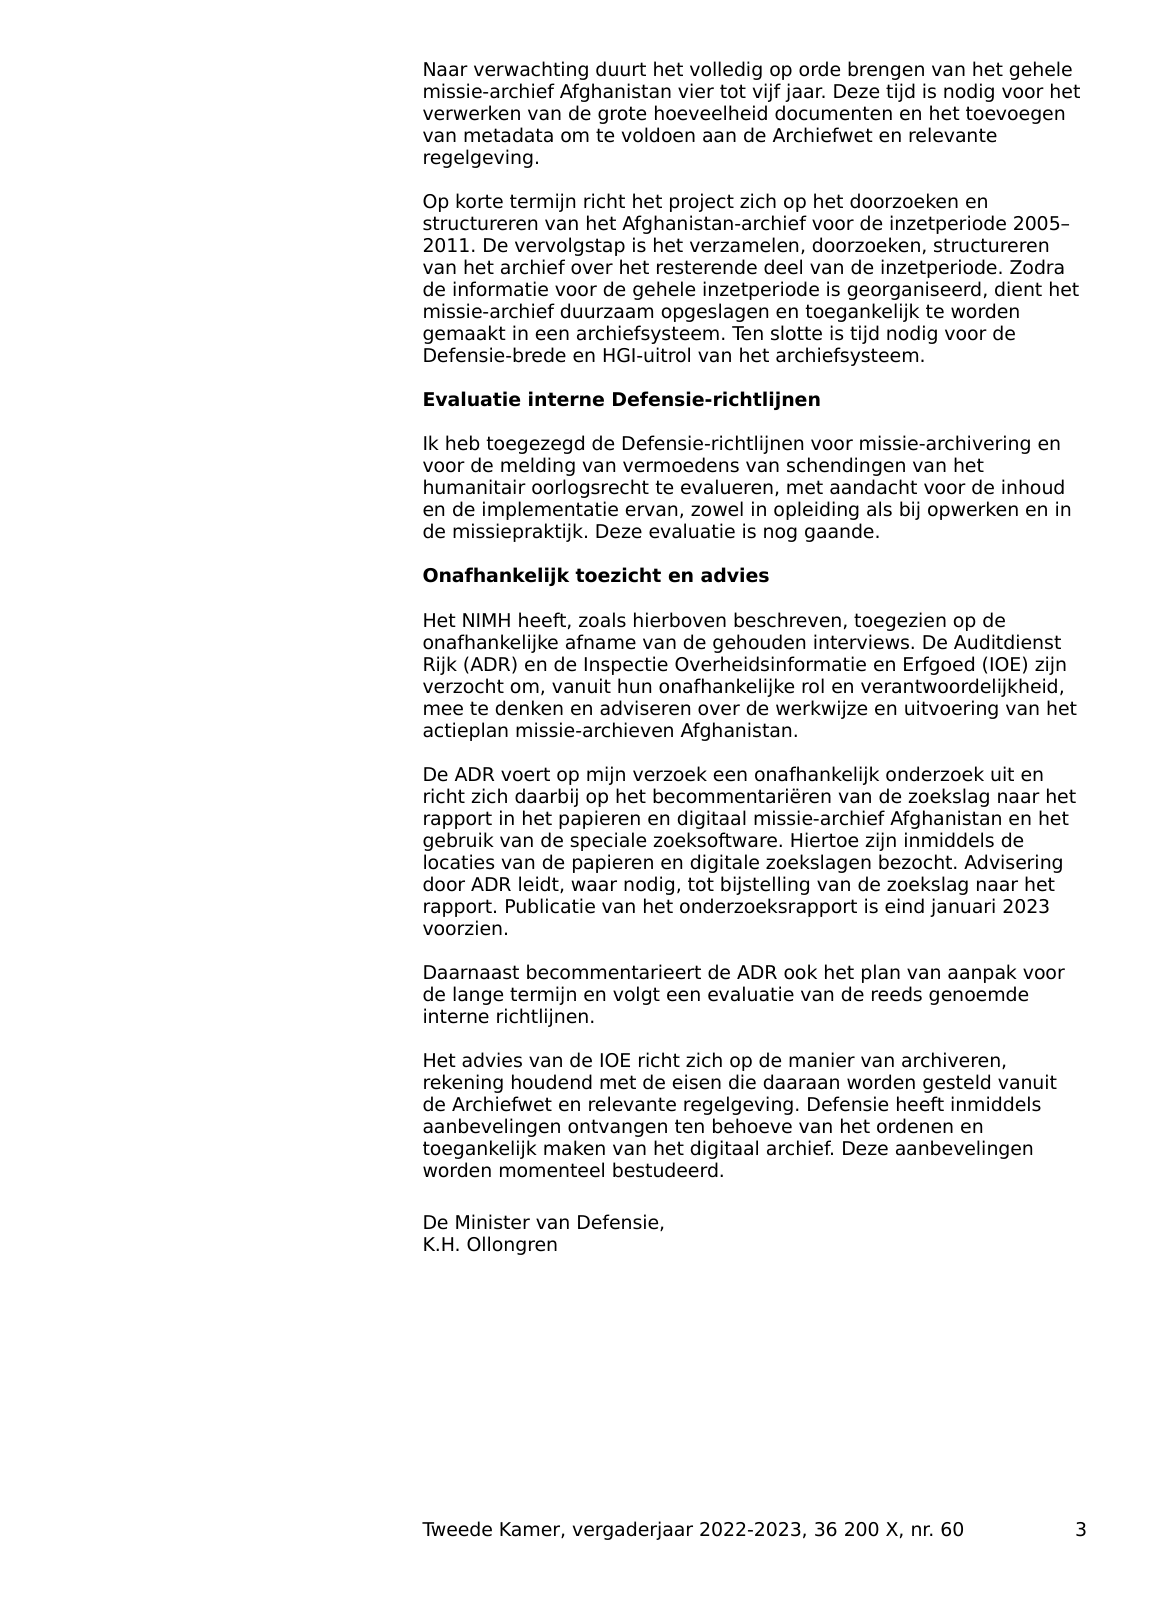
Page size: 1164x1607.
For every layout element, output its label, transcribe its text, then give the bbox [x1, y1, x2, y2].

text Naar verwachting duurt het volledig op orde brengen van het gehele missie-archief Afghanistan vier tot vijf jaar. Deze tijd is nodig voor het verwerken van de grote hoeveelheid documenten en het toevoegen van metadata om te voldoen aan de Archiefwet en relevante regelgeving. [422, 59, 1087, 169]
subtitle Evaluatie interne Defensie-richtlijnen [422, 389, 1087, 411]
text Ik heb toegezegd de Defensie-richtlijnen voor missie-archivering en voor de melding van vermoedens van schendingen van het humanitair oorlogsrecht te evalueren, met aandacht voor de inhoud en de implementatie ervan, zowel in opleiding als bij opwerken en in de missiepraktijk. Deze evaluatie is nog gaande. [422, 433, 1087, 543]
text Daarnaast becommentarieert de ADR ook het plan van aanpak voor de lange termijn en volgt een evaluatie van de reeds genoemde interne richtlijnen. [422, 962, 1087, 1028]
text Op korte termijn richt het project zich op het doorzoeken en structureren van het Afghanistan-archief voor de inzetperiode 2005–2011. De vervolgstap is het verzamelen, doorzoeken, structureren van het archief over het resterende deel van de inzetperiode. Zodra de informatie voor de gehele inzetperiode is georganiseerd, dient het missie-archief duurzaam opgeslagen en toegankelijk te worden gemaakt in een archiefsysteem. Ten slotte is tijd nodig voor de Defensie-brede en HGI-uitrol van het archiefsysteem. [422, 191, 1087, 367]
text De Minister van Defensie, K.H. Ollongren [422, 1212, 1087, 1256]
subtitle Onafhankelijk toezicht en advies [422, 565, 1087, 587]
text Het NIMH heeft, zoals hierboven beschreven, toegezien op de onafhankelijke afname van de gehouden interviews. De Auditdienst Rijk (ADR) en de Inspectie Overheidsinformatie en Erfgoed (IOE) zijn verzocht om, vanuit hun onafhankelijke rol en verantwoordelijkheid, mee te denken en adviseren over de werkwijze en uitvoering van het actieplan missie-archieven Afghanistan. [422, 609, 1087, 741]
text De ADR voert op mijn verzoek een onafhankelijk onderzoek uit en richt zich daarbij op het becommentariëren van de zoekslag naar het rapport in het papieren en digitaal missie-archief Afghanistan en het gebruik van de speciale zoeksoftware. Hiertoe zijn inmiddels de locaties van de papieren en digitale zoekslagen bezocht. Advisering door ADR leidt, waar nodig, tot bijstelling van de zoekslag naar het rapport. Publicatie van het onderzoeksrapport is eind januari 2023 voorzien. [422, 764, 1087, 939]
text Het advies van de IOE richt zich op de manier van archiveren, rekening houdend met de eisen die daaraan worden gesteld vanuit de Archiefwet en relevante regelgeving. Defensie heeft inmiddels aanbevelingen ontvangen ten behoeve van het ordenen en toegankelijk maken van het digitaal archief. Deze aanbevelingen worden momenteel bestudeerd. [422, 1050, 1087, 1182]
